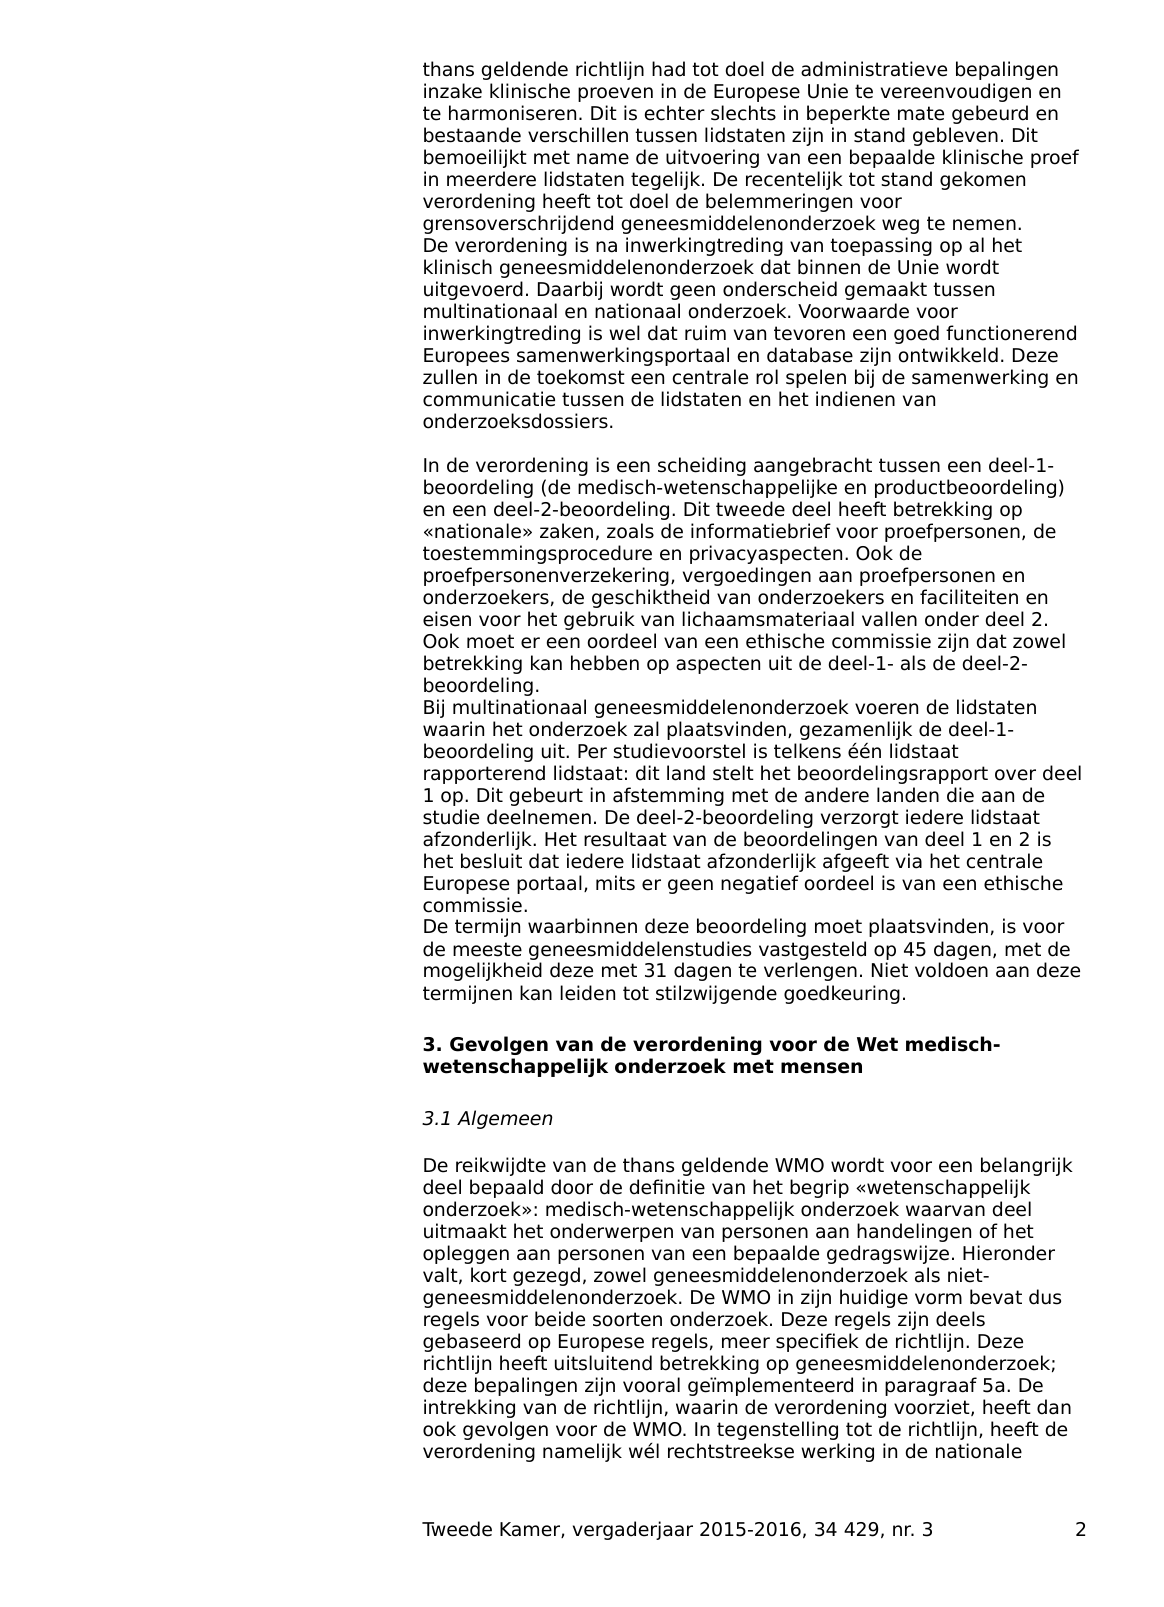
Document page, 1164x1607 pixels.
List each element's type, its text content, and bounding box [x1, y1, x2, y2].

subtitle 3.1 Algemeen [422, 1108, 1087, 1130]
text De reikwijdte van de thans geldende WMO wordt voor een belangrijk deel bepaald door de definitie van het begrip «wetenschappelijk onderzoek»: medisch-wetenschappelijk onderzoek waarvan deel uitmaakt het onderwerpen van personen aan handelingen of het opleggen aan personen van een bepaalde gedragswijze. Hieronder valt, kort gezegd, zowel geneesmiddelenonderzoek als niet-geneesmiddelenonderzoek. De WMO in zijn huidige vorm bevat dus regels voor beide soorten onderzoek. Deze regels zijn deels gebaseerd op Europese regels, meer specifiek de richtlijn. Deze richtlijn heeft uitsluitend betrekking op geneesmiddelenonderzoek; deze bepalingen zijn vooral geïmplementeerd in paragraaf 5a. De intrekking van de richtlijn, waarin de verordening voorziet, heeft dan ook gevolgen voor de WMO. In tegenstelling tot de richtlijn, heeft de verordening namelijk wél rechtstreekse werking in de nationale [422, 1155, 1087, 1463]
text thans geldende richtlijn had tot doel de administratieve bepalingen inzake klinische proeven in de Europese Unie te vereenvoudigen en te harmoniseren. Dit is echter slechts in beperkte mate gebeurd en bestaande verschillen tussen lidstaten zijn in stand gebleven. Dit bemoeilijkt met name de uitvoering van een bepaalde klinische proef in meerdere lidstaten tegelijk. De recentelijk tot stand gekomen verordening heeft tot doel de belemmeringen voor grensoverschrijdend geneesmiddelenonderzoek weg te nemen. [422, 59, 1087, 235]
text Bij multinationaal geneesmiddelenonderzoek voeren de lidstaten waarin het onderzoek zal plaatsvinden, gezamenlijk de deel-1-beoordeling uit. Per studievoorstel is telkens één lidstaat rapporterend lidstaat: dit land stelt het beoordelingsrapport over deel 1 op. Dit gebeurt in afstemming met de andere landen die aan de studie deelnemen. De deel-2-beoordeling verzorgt iedere lidstaat afzonderlijk. Het resultaat van de beoordelingen van deel 1 en 2 is het besluit dat iedere lidstaat afzonderlijk afgeeft via het centrale Europese portaal, mits er geen negatief oordeel is van een ethische commissie. [422, 697, 1087, 916]
subtitle 3. Gevolgen van de verordening voor de Wet medisch-wetenschappelijk onderzoek met mensen [422, 1034, 1087, 1078]
text De termijn waarbinnen deze beoordeling moet plaatsvinden, is voor de meeste geneesmiddelenstudies vastgesteld op 45 dagen, met de mogelijkheid deze met 31 dagen te verlengen. Niet voldoen aan deze termijnen kan leiden tot stilzwijgende goedkeuring. [422, 916, 1087, 1004]
text In de verordening is een scheiding aangebracht tussen een deel-1-beoordeling (de medisch-wetenschappelijke en productbeoordeling) en een deel-2-beoordeling. Dit tweede deel heeft betrekking op «nationale» zaken, zoals de informatiebrief voor proefpersonen, de toestemmingsprocedure en privacyaspecten. Ook de proefpersonenverzekering, vergoedingen aan proefpersonen en onderzoekers, de geschiktheid van onderzoekers en faciliteiten en eisen voor het gebruik van lichaamsmateriaal vallen onder deel 2. Ook moet er een oordeel van een ethische commissie zijn dat zowel betrekking kan hebben op aspecten uit de deel-1- als de deel-2-beoordeling. [422, 455, 1087, 697]
text De verordening is na inwerkingtreding van toepassing op al het klinisch geneesmiddelenonderzoek dat binnen de Unie wordt uitgevoerd. Daarbij wordt geen onderscheid gemaakt tussen multinationaal en nationaal onderzoek. Voorwaarde voor inwerkingtreding is wel dat ruim van tevoren een goed functionerend Europees samenwerkingsportaal en database zijn ontwikkeld. Deze zullen in de toekomst een centrale rol spelen bij de samenwerking en communicatie tussen de lidstaten en het indienen van onderzoeksdossiers. [422, 235, 1087, 433]
